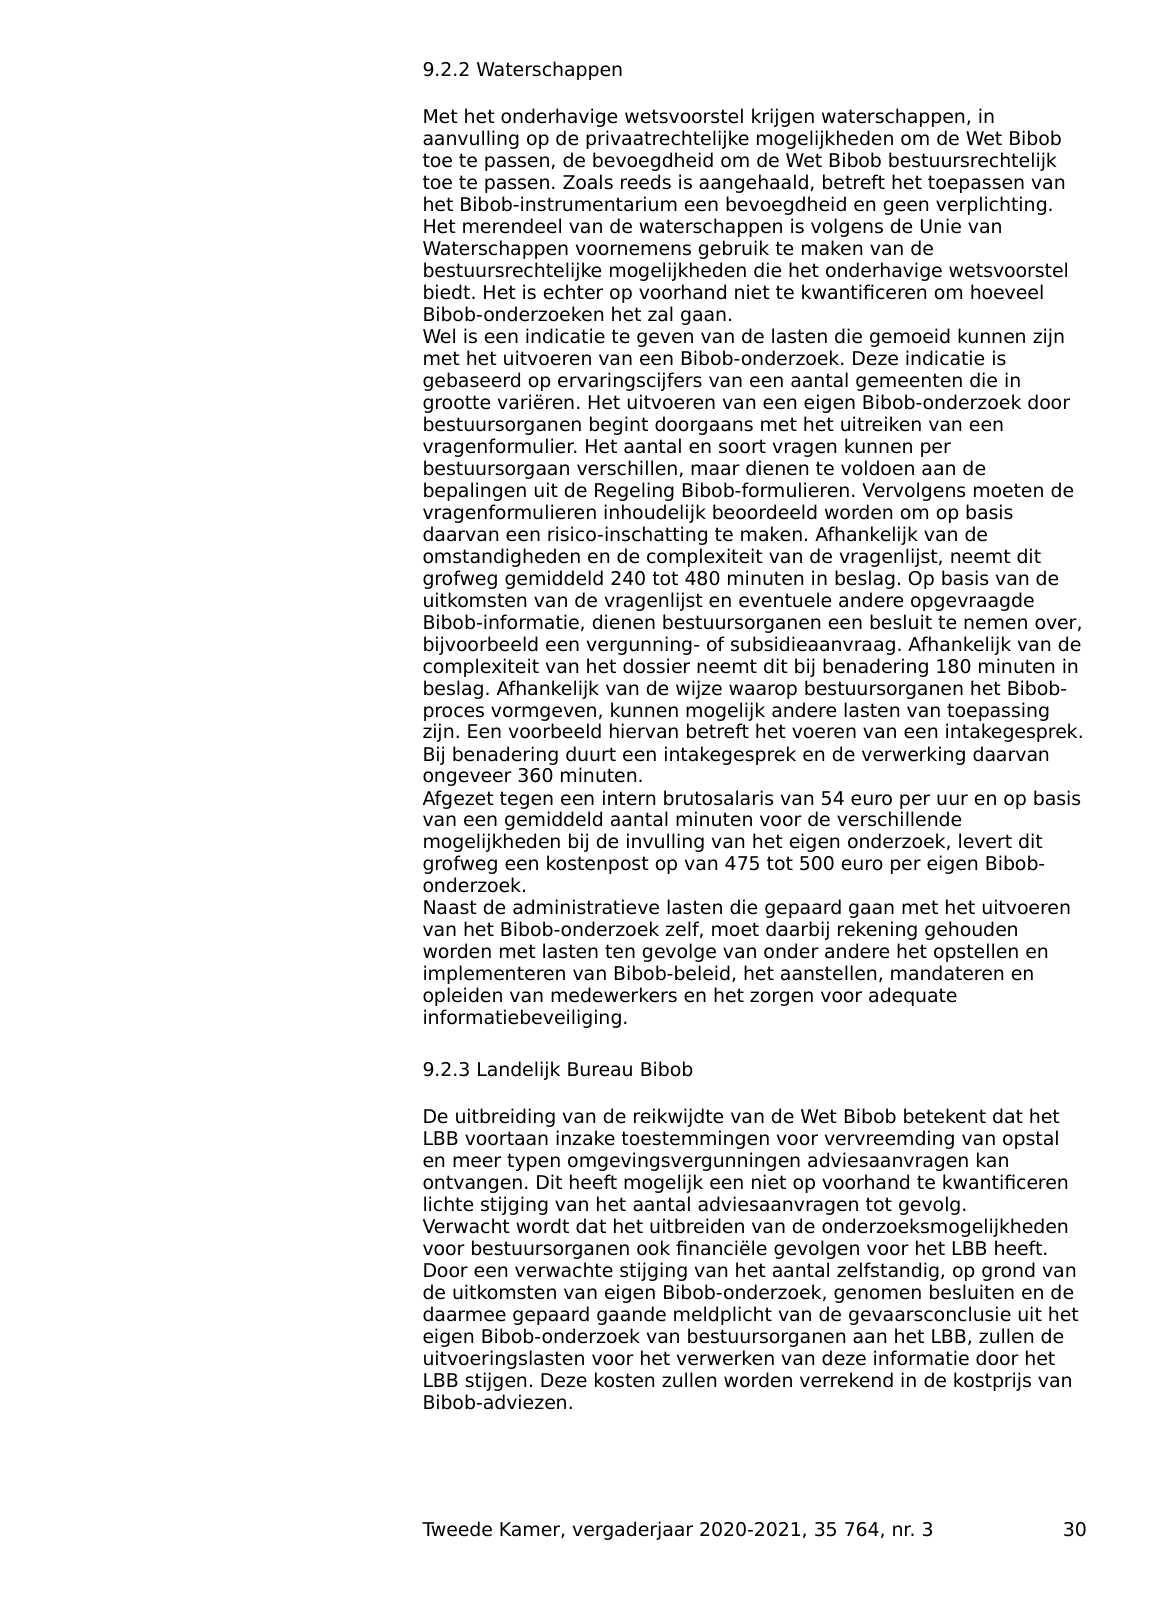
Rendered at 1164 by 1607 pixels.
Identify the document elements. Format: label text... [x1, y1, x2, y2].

text De uitbreiding van de reikwijdte van de Wet Bibob betekent dat het LBB voortaan inzake toestemmingen voor vervreemding van opstal en meer typen omgevingsvergunningen adviesaanvragen kan ontvangen. Dit heeft mogelijk een niet op voorhand te kwantificeren lichte stijging van het aantal adviesaanvragen tot gevolg. [422, 1106, 1087, 1216]
subtitle 9.2.2 Waterschappen [422, 59, 1087, 81]
text Met het onderhavige wetsvoorstel krijgen waterschappen, in aanvulling op de privaatrechtelijke mogelijkheden om de Wet Bibob toe te passen, de bevoegdheid om de Wet Bibob bestuursrechtelijk toe te passen. Zoals reeds is aangehaald, betreft het toepassen van het Bibob-instrumentarium een bevoegdheid en geen verplichting. Het merendeel van de waterschappen is volgens de Unie van Waterschappen voornemens gebruik te maken van de bestuursrechtelijke mogelijkheden die het onderhavige wetsvoorstel biedt. Het is echter op voorhand niet te kwantificeren om hoeveel Bibob-onderzoeken het zal gaan. [422, 106, 1087, 326]
subtitle 9.2.3 Landelijk Bureau Bibob [422, 1059, 1087, 1081]
text Verwacht wordt dat het uitbreiden van de onderzoeksmogelijkheden voor bestuursorganen ook financiële gevolgen voor het LBB heeft. Door een verwachte stijging van het aantal zelfstandig, op grond van de uitkomsten van eigen Bibob-onderzoek, genomen besluiten en de daarmee gepaard gaande meldplicht van de gevaarsconclusie uit het eigen Bibob-onderzoek van bestuursorganen aan het LBB, zullen de uitvoeringslasten voor het verwerken van deze informatie door het LBB stijgen. Deze kosten zullen worden verrekend in de kostprijs van Bibob-adviezen. [422, 1216, 1087, 1414]
text Naast de administratieve lasten die gepaard gaan met het uitvoeren van het Bibob-onderzoek zelf, moet daarbij rekening gehouden worden met lasten ten gevolge van onder andere het opstellen en implementeren van Bibob-beleid, het aanstellen, mandateren en opleiden van medewerkers en het zorgen voor adequate informatiebeveiliging. [422, 897, 1087, 1029]
text Wel is een indicatie te geven van de lasten die gemoeid kunnen zijn met het uitvoeren van een Bibob-onderzoek. Deze indicatie is gebaseerd op ervaringscijfers van een aantal gemeenten die in grootte variëren. Het uitvoeren van een eigen Bibob-onderzoek door bestuursorganen begint doorgaans met het uitreiken van een vragenformulier. Het aantal en soort vragen kunnen per bestuursorgaan verschillen, maar dienen te voldoen aan de bepalingen uit de Regeling Bibob-formulieren. Vervolgens moeten de vragenformulieren inhoudelijk beoordeeld worden om op basis daarvan een risico-inschatting te maken. Afhankelijk van de omstandigheden en de complexiteit van de vragenlijst, neemt dit grofweg gemiddeld 240 tot 480 minuten in beslag. Op basis van de uitkomsten van de vragenlijst en eventuele andere opgevraagde Bibob-informatie, dienen bestuursorganen een besluit te nemen over, bijvoorbeeld een vergunning- of subsidieaanvraag. Afhankelijk van de complexiteit van het dossier neemt dit bij benadering 180 minuten in beslag. Afhankelijk van de wijze waarop bestuursorganen het Bibob-proces vormgeven, kunnen mogelijk andere lasten van toepassing zijn. Een voorbeeld hiervan betreft het voeren van een intakegesprek. Bij benadering duurt een intakegesprek en de verwerking daarvan ongeveer 360 minuten. [422, 326, 1087, 787]
text Afgezet tegen een intern brutosalaris van 54 euro per uur en op basis van een gemiddeld aantal minuten voor de verschillende mogelijkheden bij de invulling van het eigen onderzoek, levert dit grofweg een kostenpost op van 475 tot 500 euro per eigen Bibob-onderzoek. [422, 787, 1087, 897]
